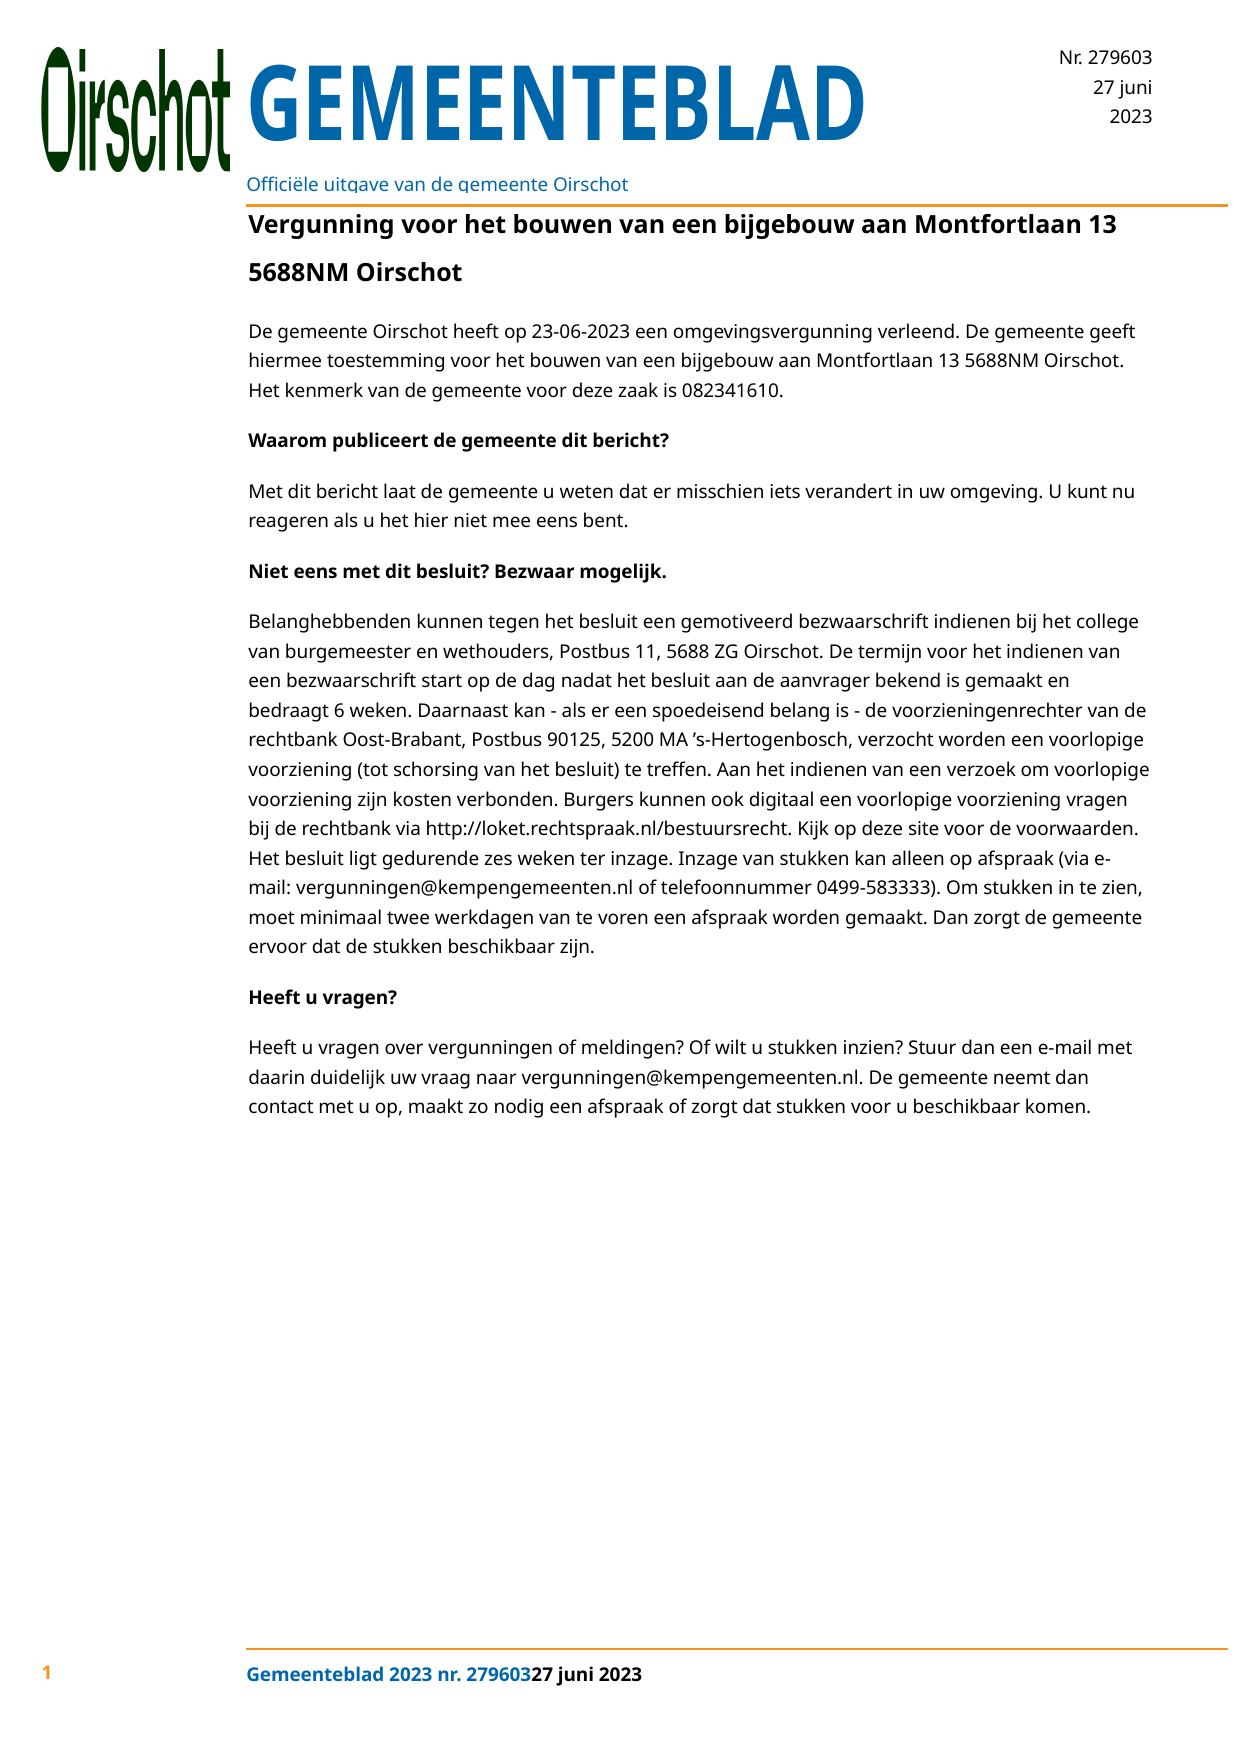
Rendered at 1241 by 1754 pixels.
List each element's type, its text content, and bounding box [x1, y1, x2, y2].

picture [41, 47, 231, 172]
text Vergunning voor het bouwen van een bijgebouw aan Montfortlaan 13 5688NM Oirschot [248, 207, 1152, 288]
text Waarom publiceert de gemeente dit bericht? [248, 427, 1152, 453]
text Belanghebbenden kunnen tegen het besluit een gemotiveerd bezwaarschrift indienen bij het college van burgemeester en wethouders, Postbus 11, 5688 ZG Oirschot. De termijn voor het indienen van een bezwaarschrift start op de dag nadat het besluit aan de aanvrager bekend is gemaakt en bedraagt 6 weken. Daarnaast kan - als er een spoedeisend belang is - de voorzieningenrechter van de rechtbank Oost-Brabant, Postbus 90125, 5200 MA ’s-Hertogenbosch, verzocht worden een voorlopige voorziening (tot schorsing van het besluit) te treffen. Aan het indienen van een verzoek om voorlopige voorziening zijn kosten verbonden. Burgers kunnen ook digitaal een voorlopige voorziening vragen bij de rechtbank via http://loket.rechtspraak.nl/bestuursrecht. Kijk op deze site voor de voorwaarden. Het besluit ligt gedurende zes weken ter inzage. Inzage van stukken kan alleen op afspraak (via e-mail: vergunningen@kempengemeenten.nl of telefoonnummer 0499-583333). Om stukken in te zien, moet minimaal twee werkdagen van te voren een afspraak worden gemaakt. Dan zorgt de gemeente ervoor dat de stukken beschikbaar zijn. [248, 608, 1152, 959]
text Met dit bericht laat de gemeente u weten dat er misschien iets verandert in uw omgeving. U kunt nu reageren als u het hier niet mee eens bent. [248, 478, 1152, 533]
text Niet eens met dit besluit? Bezwaar mogelijk. [248, 558, 1152, 584]
text Heeft u vragen over vergunningen of meldingen? Of wilt u stukken inzien? Stuur dan een e-mail met daarin duidelijk uw vraag naar vergunningen@kempengemeenten.nl. De gemeente neemt dan contact met u op, maakt zo nodig een afspraak of zorgt dat stukken voor u beschikbaar komen. [248, 1034, 1152, 1119]
text Heeft u vragen? [248, 984, 1152, 1010]
text De gemeente Oirschot heeft op 23-06-2023 een omgevingsvergunning verleend. De gemeente geeft hiermee toestemming voor het bouwen van een bijgebouw aan Montfortlaan 13 5688NM Oirschot. Het kenmerk van de gemeente voor deze zaak is 082341610. [248, 318, 1152, 403]
